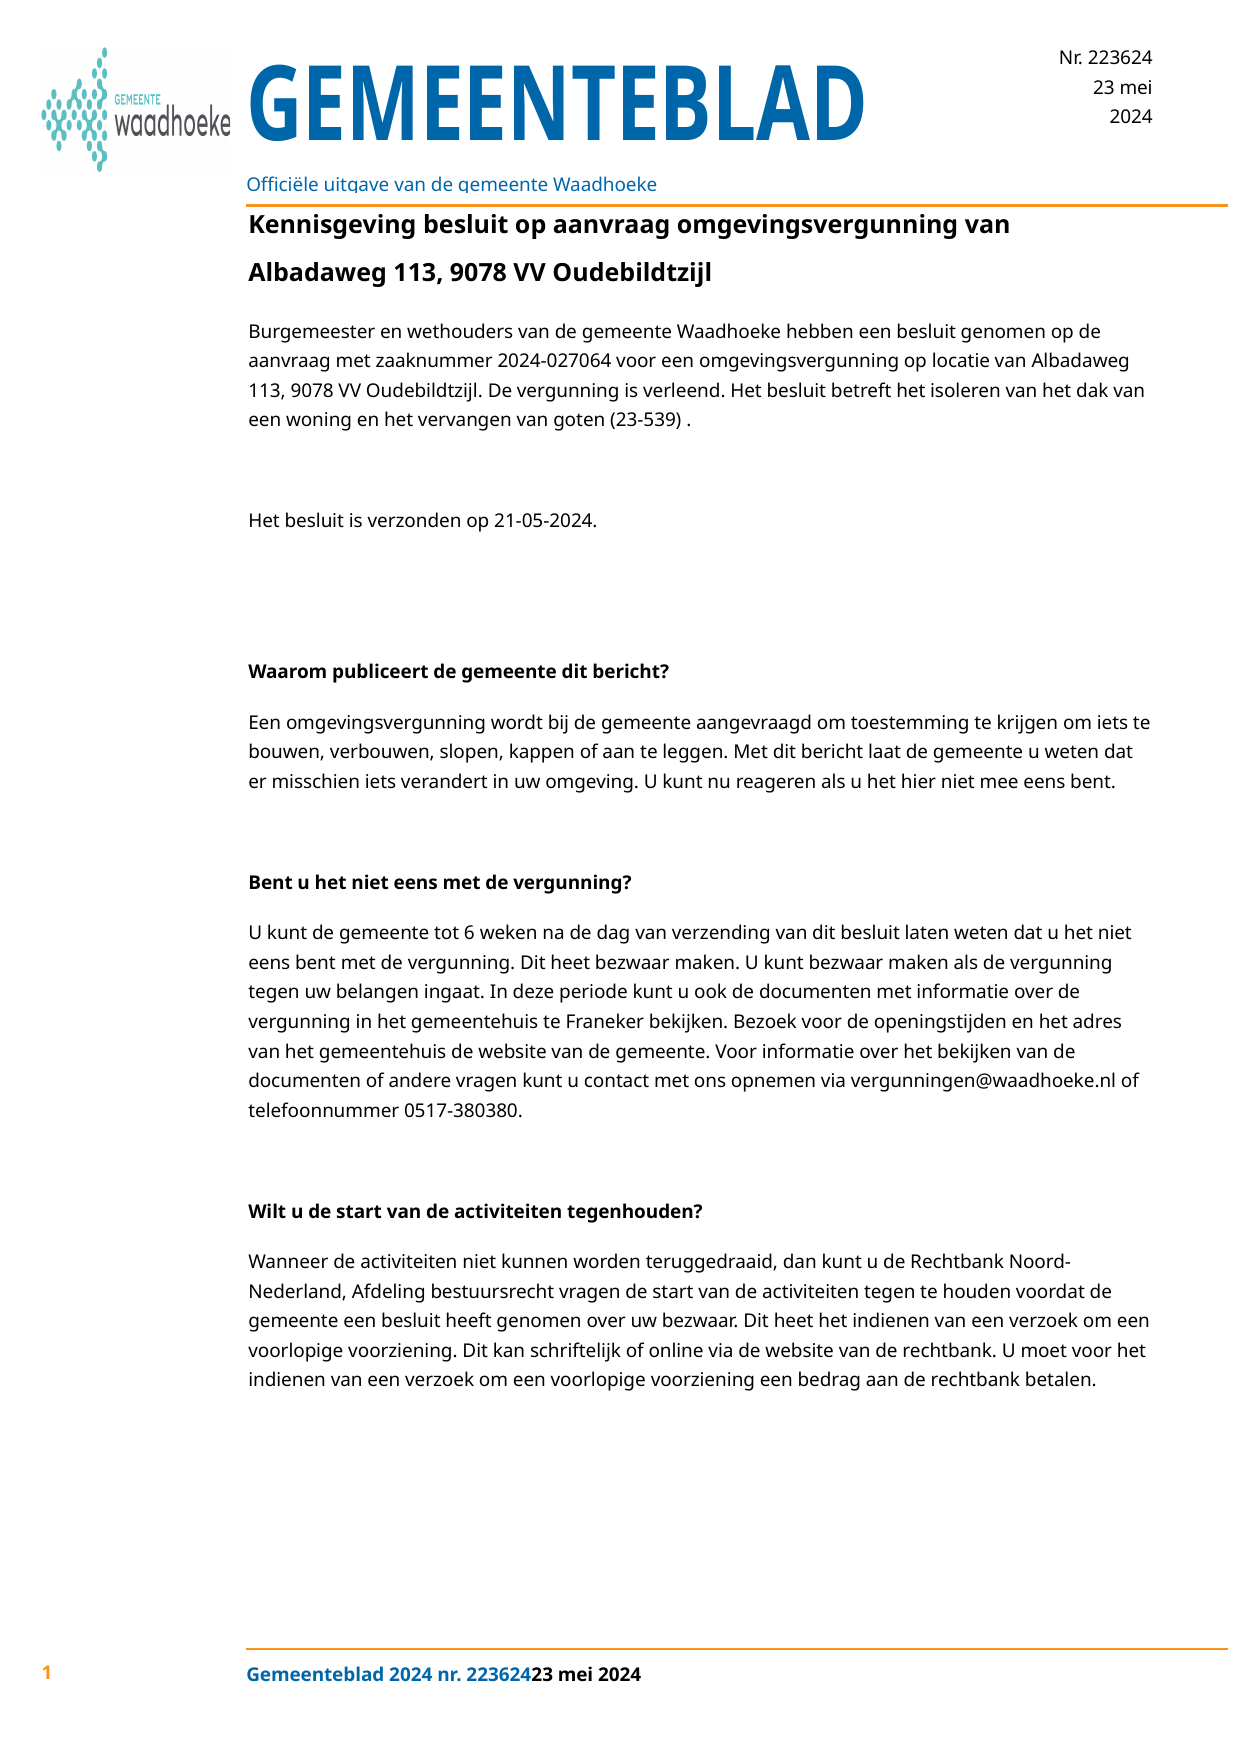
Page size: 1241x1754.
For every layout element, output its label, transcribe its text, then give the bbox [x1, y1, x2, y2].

text Wanneer de activiteiten niet kunnen worden teruggedraaid, dan kunt u de Rechtbank Noord-Nederland, Afdeling bestuursrecht vragen de start van de activiteiten tegen te houden voordat de gemeente een besluit heeft genomen over uw bezwaar. Dit heet het indienen van een verzoek om een voorlopige voorziening. Dit kan schriftelijk of online via de website van de rechtbank. U moet voor het indienen van een verzoek om een voorlopige voorziening een bedrag aan de rechtbank betalen. [248, 1248, 1152, 1392]
text Bent u het niet eens met de vergunning? [248, 869, 1152, 895]
text Een omgevingsvergunning wordt bij de gemeente aangevraagd om toestemming te krijgen om iets te bouwen, verbouwen, slopen, kappen of aan te leggen. Met dit bericht laat de gemeente u weten dat er misschien iets verandert in uw omgeving. U kunt nu reageren als u het hier niet mee eens bent. [248, 709, 1152, 794]
text U kunt de gemeente tot 6 weken na de dag van verzending van dit besluit laten weten dat u het niet eens bent met de vergunning. Dit heet bezwaar maken. U kunt bezwaar maken als de vergunning tegen uw belangen ingaat. In deze periode kunt u ook de documenten met informatie over de vergunning in het gemeentehuis te Franeker bekijken. Bezoek voor de openingstijden en het adres van het gemeentehuis de website van de gemeente. Voor informatie over het bekijken van de documenten of andere vragen kunt u contact met ons opnemen via vergunningen@waadhoeke.nl of telefoonnummer 0517-380380. [248, 919, 1152, 1123]
text Burgemeester en wethouders van de gemeente Waadhoeke hebben een besluit genomen op de aanvraag met zaaknummer 2024-027064 voor een omgevingsvergunning op locatie van Albadaweg 113, 9078 VV Oudebildtzijl. De vergunning is verleend. Het besluit betreft het isoleren van het dak van een woning en het vervangen van goten (23-539) . [248, 318, 1152, 432]
text Waarom publiceert de gemeente dit bericht? [248, 659, 1152, 684]
text Kennisgeving besluit op aanvraag omgevingsvergunning van Albadaweg 113, 9078 VV Oudebildtzijl [248, 207, 1152, 288]
text Het besluit is verzonden op 21-05-2024. [248, 507, 1152, 533]
picture [41, 47, 231, 172]
text Wilt u de start van de activiteiten tegenhouden? [248, 1198, 1152, 1224]
